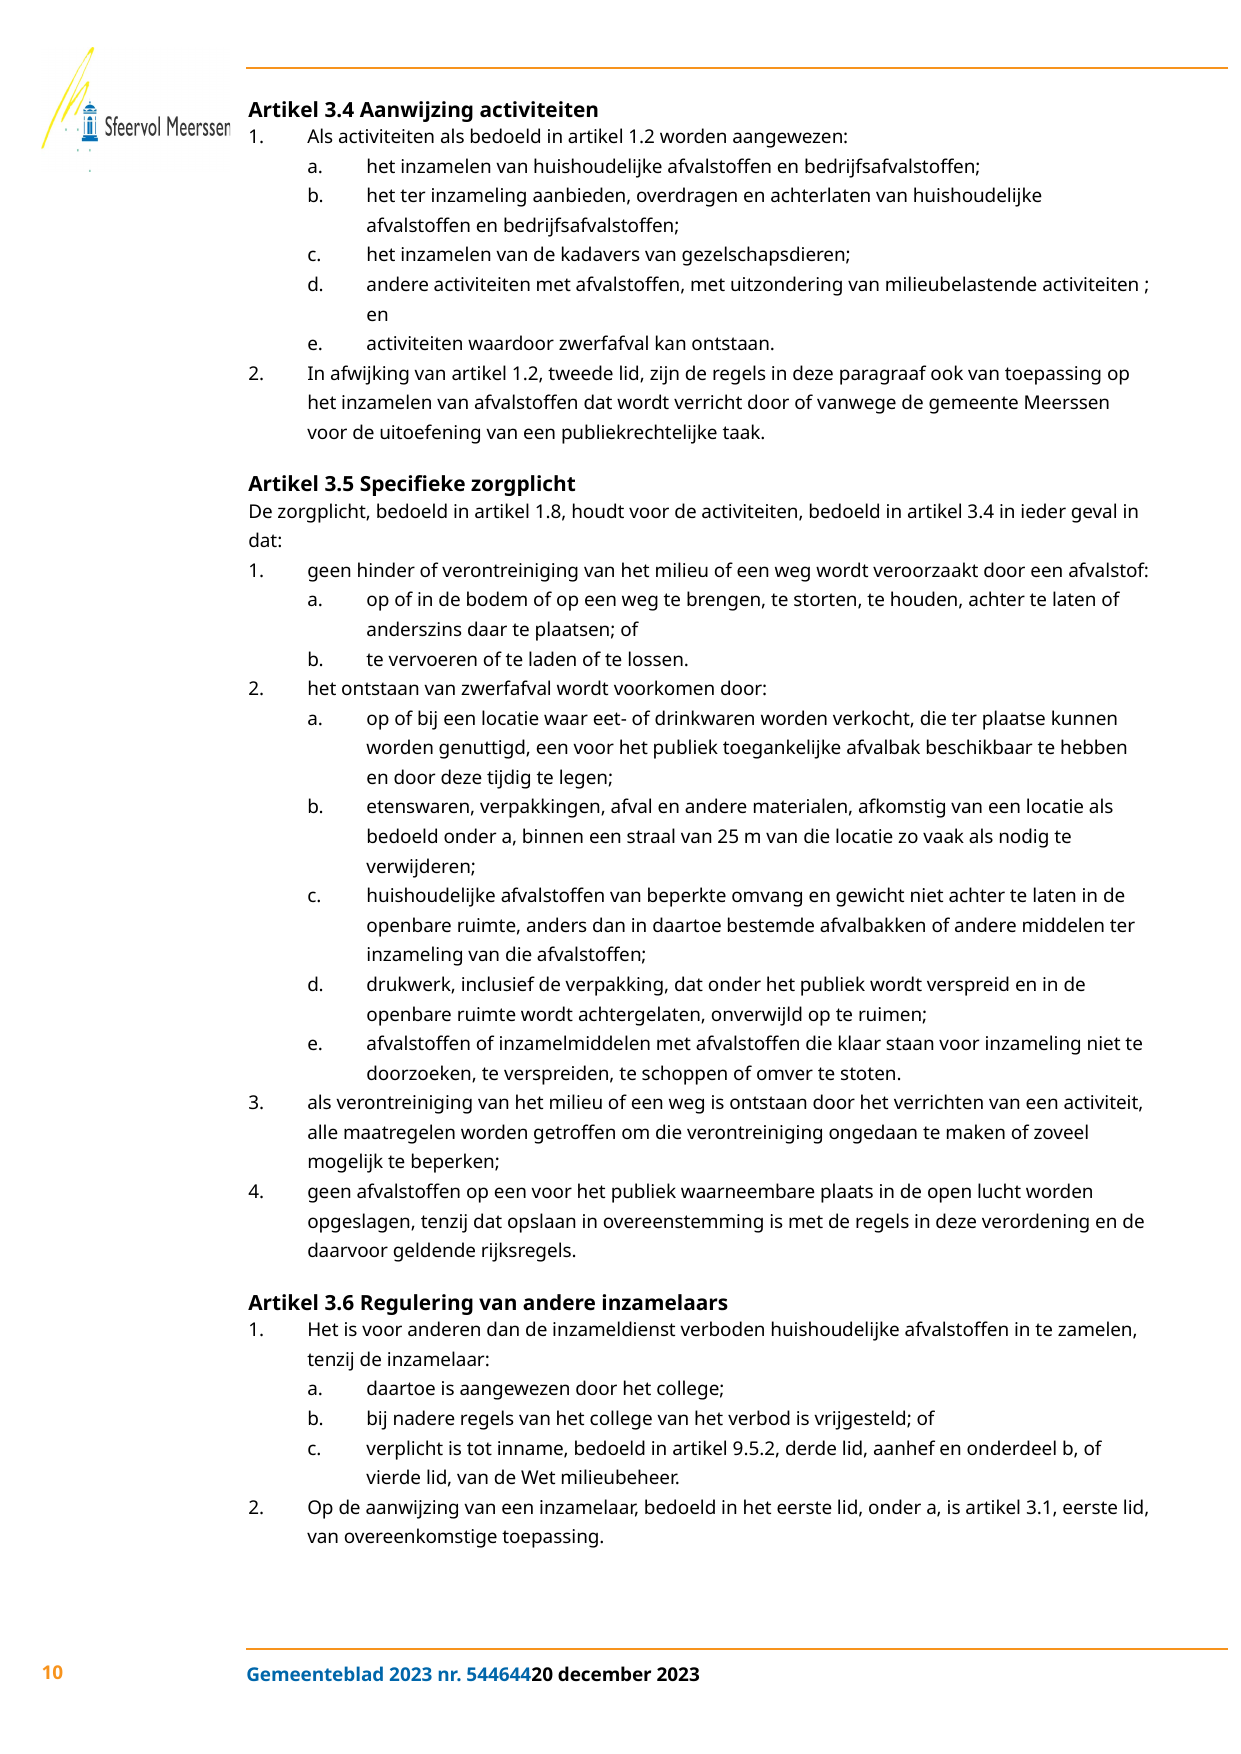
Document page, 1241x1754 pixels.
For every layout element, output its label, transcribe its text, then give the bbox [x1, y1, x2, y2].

text Artikel 3.6 Regulering van andere inzamelaars [248, 1288, 1152, 1316]
list als verontreiniging van het milieu of een weg is ontstaan door het verrichten van een activiteit, alle maatregelen worden getroffen om die verontreiniging ongedaan te maken of zoveel mogelijk te beperken; [248, 1089, 1152, 1174]
list daartoe is aangewezen door het college; [307, 1376, 1152, 1401]
picture [41, 47, 231, 172]
list huishoudelijke afvalstoffen van beperkte omvang en gewicht niet achter te laten in de openbare ruimte, anders dan in daartoe bestemde afvalbakken of andere middelen ter inzameling van die afvalstoffen; [307, 882, 1152, 967]
list drukwerk, inclusief de verpakking, dat onder het publiek wordt verspreid en in de openbare ruimte wordt achtergelaten, onverwijld op te ruimen; [307, 971, 1152, 1027]
list geen hinder of verontreiniging van het milieu of een weg wordt veroorzaakt door een afvalstof: [248, 557, 1152, 583]
list Als activiteiten als bedoeld in artikel 1.2 worden aangewezen: [248, 123, 1152, 149]
list activiteiten waardoor zwerfafval kan ontstaan. [307, 330, 1152, 356]
list In afwijking van artikel 1.2, tweede lid, zijn de regels in deze paragraaf ook van toepassing op het inzamelen van afvalstoffen dat wordt verricht door of vanwege de gemeente Meerssen voor de uitoefening van een publiekrechtelijke taak. [248, 360, 1152, 445]
list het ter inzameling aanbieden, overdragen en achterlaten van huishoudelijke afvalstoffen en bedrijfsafvalstoffen; [307, 182, 1152, 238]
list geen afvalstoffen op een voor het publiek waarneembare plaats in de open lucht worden opgeslagen, tenzij dat opslaan in overeenstemming is met de regels in deze verordening en de daarvoor geldende rijksregels. [248, 1178, 1152, 1263]
list andere activiteiten met afvalstoffen, met uitzondering van milieubelastende activiteiten ; en [307, 271, 1152, 326]
list bij nadere regels van het college van het verbod is vrijgesteld; of [307, 1405, 1152, 1431]
list op of bij een locatie waar eet- of drinkwaren worden verkocht, die ter plaatse kunnen worden genuttigd, een voor het publiek toegankelijke afvalbak beschikbaar te hebben en door deze tijdig te legen; [307, 705, 1152, 790]
text De zorgplicht, bedoeld in artikel 1.8, houdt voor de activiteiten, bedoeld in artikel 3.4 in ieder geval in dat: [248, 498, 1152, 553]
list Op de aanwijzing van een inzamelaar, bedoeld in het eerste lid, onder a, is artikel 3.1, eerste lid, van overeenkomstige toepassing. [248, 1494, 1152, 1549]
list verplicht is tot inname, bedoeld in artikel 9.5.2, derde lid, aanhef en onderdeel b, of vierde lid, van de Wet milieubeheer. [307, 1435, 1152, 1490]
list Het is voor anderen dan de inzameldienst verboden huishoudelijke afvalstoffen in te zamelen, tenzij de inzamelaar: [248, 1316, 1152, 1372]
list het inzamelen van de kadavers van gezelschapsdieren; [307, 242, 1152, 267]
list het ontstaan van zwerfafval wordt voorkomen door: [248, 675, 1152, 701]
text Artikel 3.4 Aanwijzing activiteiten [248, 95, 1152, 123]
list te vervoeren of te laden of te lossen. [307, 646, 1152, 672]
list het inzamelen van huishoudelijke afvalstoffen en bedrijfsafvalstoffen; [307, 153, 1152, 178]
text Artikel 3.5 Specifieke zorgplicht [248, 469, 1152, 498]
list op of in de bodem of op een weg te brengen, te storten, te houden, achter te laten of anderszins daar te plaatsen; of [307, 587, 1152, 642]
list etenswaren, verpakkingen, afval en andere materialen, afkomstig van een locatie als bedoeld onder a, binnen een straal van 25 m van die locatie zo vaak als nodig te verwijderen; [307, 794, 1152, 879]
list afvalstoffen of inzamelmiddelen met afvalstoffen die klaar staan voor inzameling niet te doorzoeken, te verspreiden, te schoppen of omver te stoten. [307, 1030, 1152, 1086]
